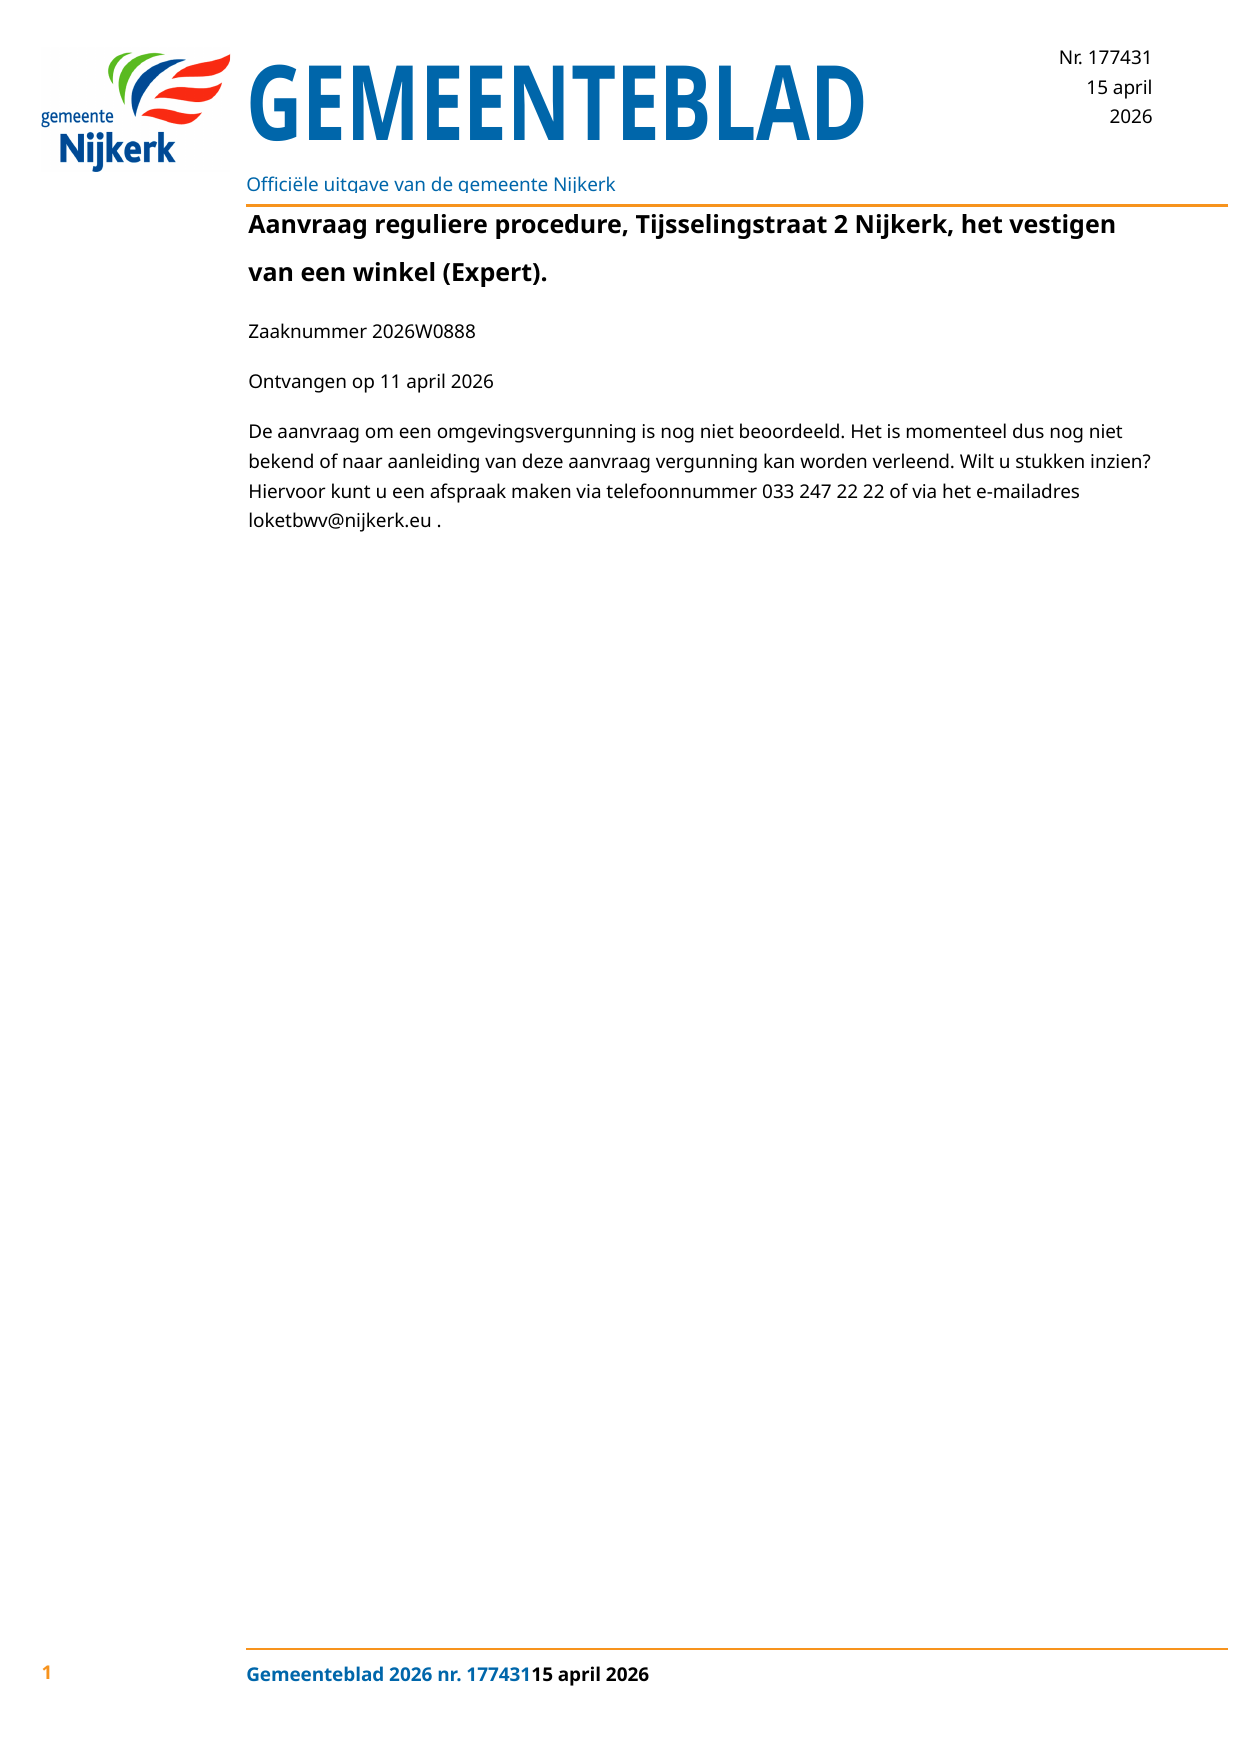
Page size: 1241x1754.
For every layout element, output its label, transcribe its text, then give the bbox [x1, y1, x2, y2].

picture [41, 47, 231, 172]
text Aanvraag reguliere procedure, Tijsselingstraat 2 Nijkerk, het vestigen van een winkel (Expert). [248, 207, 1152, 288]
text De aanvraag om een omgevingsvergunning is nog niet beoordeeld. Het is momenteel dus nog niet bekend of naar aanleiding van deze aanvraag vergunning kan worden verleend. Wilt u stukken inzien? Hiervoor kunt u een afspraak maken via telefoonnummer 033 247 22 22 of via het e-mailadres loketbwv@nijkerk.eu . [248, 419, 1152, 533]
text Zaaknummer 2026W0888 [248, 318, 1152, 344]
text Ontvangen op 11 april 2026 [248, 368, 1152, 394]
